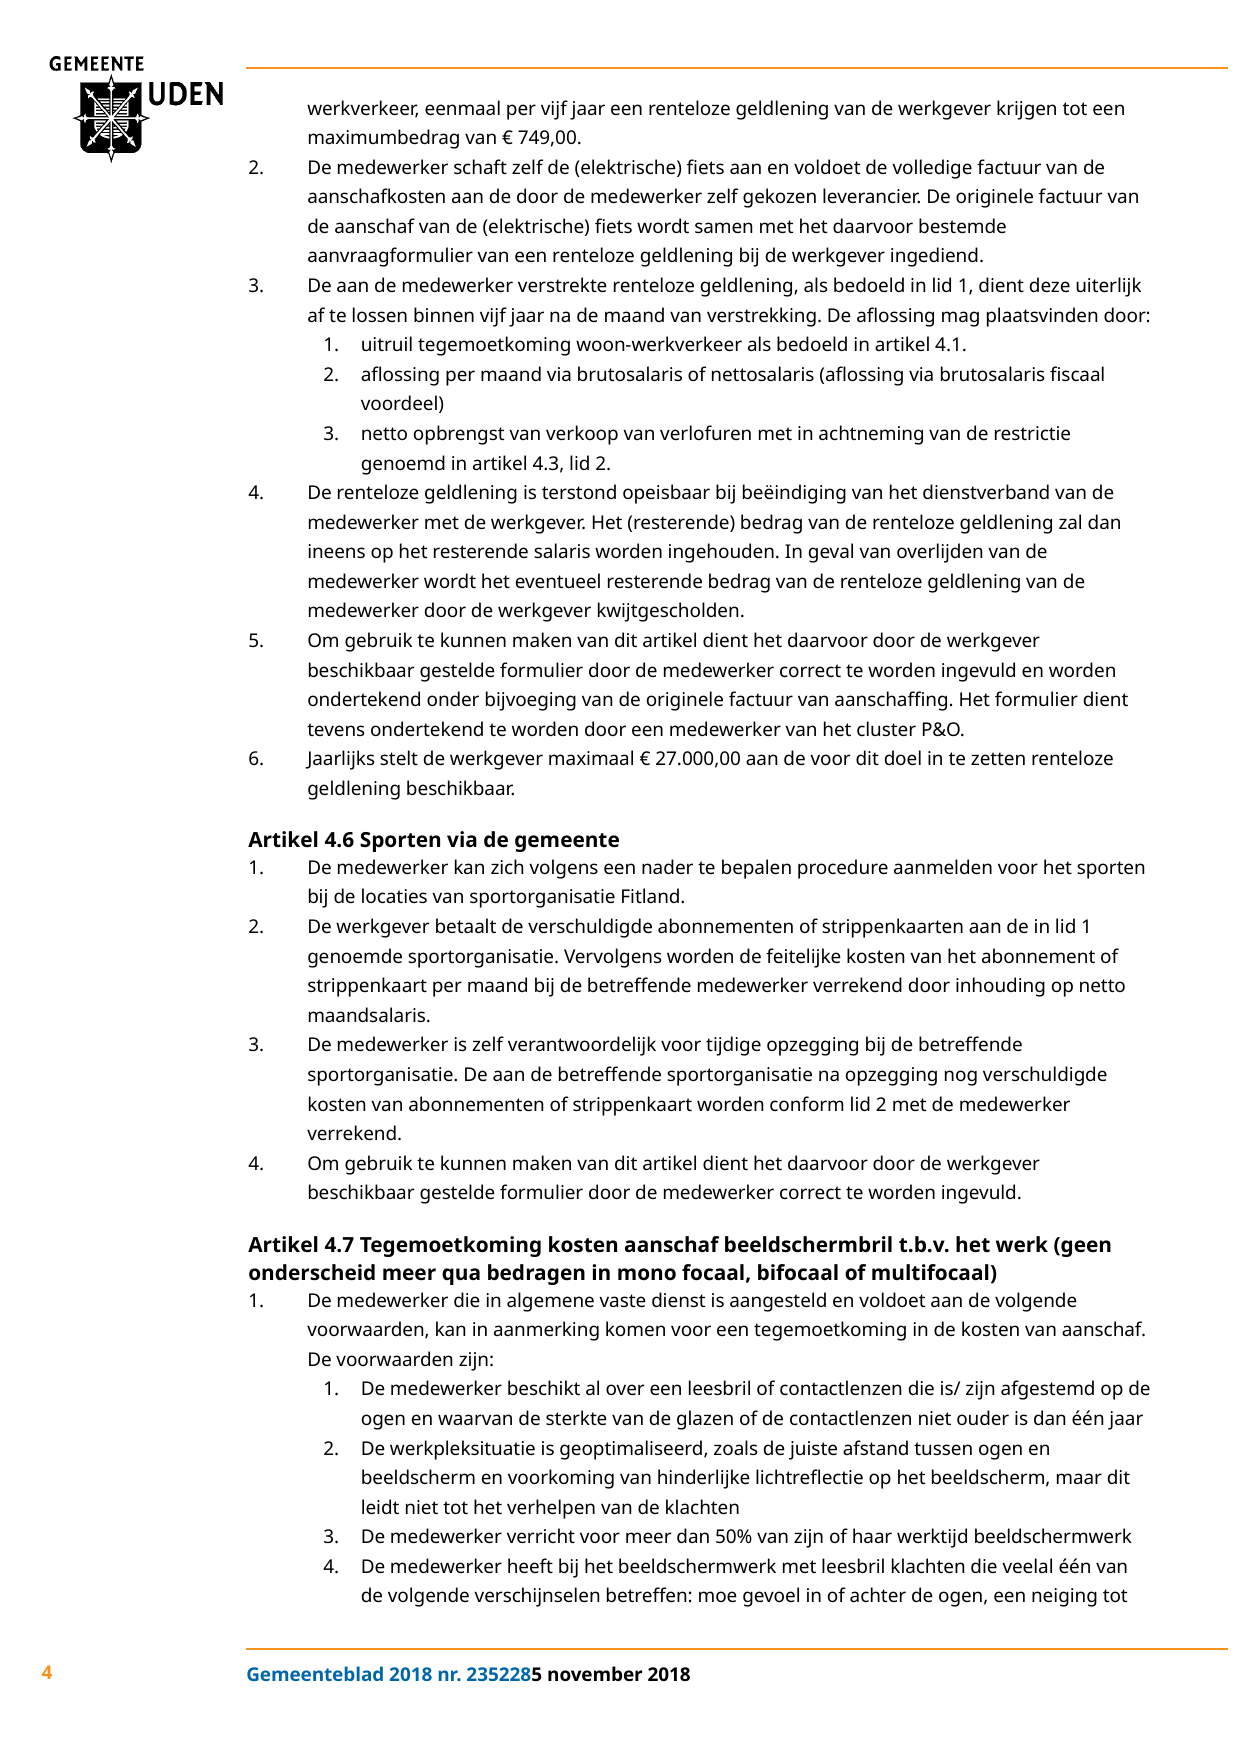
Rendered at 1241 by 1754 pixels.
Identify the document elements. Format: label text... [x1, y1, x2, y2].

list Om gebruik te kunnen maken van dit artikel dient het daarvoor door de werkgever beschikbaar gestelde formulier door de medewerker correct te worden ingevuld. [248, 1150, 1152, 1205]
text Artikel 4.6 Sporten via de gemeente [248, 826, 1152, 854]
picture [41, 47, 231, 172]
list De werkpleksituatie is geoptimaliseerd, zoals de juiste afstand tussen ogen en beeldscherm en voorkoming van hinderlijke lichtreflectie op het beeldscherm, maar dit leidt niet tot het verhelpen van de klachten [323, 1435, 1152, 1519]
list De medewerker heeft bij het beeldschermwerk met leesbril klachten die veelal één van de volgende verschijnselen betreffen: moe gevoel in of achter de ogen, een neiging tot [323, 1553, 1152, 1608]
list De medewerker schaft zelf de (elektrische) fiets aan en voldoet de volledige factuur van de aanschafkosten aan de door de medewerker zelf gekozen leverancier. De originele factuur van de aanschaf van de (elektrische) fiets wordt samen met het daarvoor bestemde aanvraagformulier van een renteloze geldlening bij de werkgever ingediend. [248, 154, 1152, 268]
list netto opbrengst van verkoop van verlofuren met in achtneming van de restrictie genoemd in artikel 4.3, lid 2. [323, 420, 1152, 476]
list De medewerker die in algemene vaste dienst is aangesteld en voldoet aan de volgende voorwaarden, kan in aanmerking komen voor een tegemoetkoming in de kosten van aanschaf. [248, 1287, 1152, 1342]
list De medewerker verricht voor meer dan 50% van zijn of haar werktijd beeldschermwerk [323, 1523, 1152, 1549]
list werkverkeer, eenmaal per vijf jaar een renteloze geldlening van de werkgever krijgen tot een maximumbedrag van € 749,00. [248, 95, 1152, 150]
text Artikel 4.7 Tegemoetkoming kosten aanschaf beeldschermbril t.b.v. het werk (geen onderscheid meer qua bedragen in mono focaal, bifocaal of multifocaal) [248, 1230, 1152, 1287]
list De renteloze geldlening is terstond opeisbaar bij beëindiging van het dienstverband van de medewerker met de werkgever. Het (resterende) bedrag van de renteloze geldlening zal dan ineens op het resterende salaris worden ingehouden. In geval van overlijden van de medewerker wordt het eventueel resterende bedrag van de renteloze geldlening van de medewerker door de werkgever kwijtgescholden. [248, 479, 1152, 623]
list uitruil tegemoetkoming woon-werkverkeer als bedoeld in artikel 4.1. [323, 331, 1152, 357]
list De aan de medewerker verstrekte renteloze geldlening, als bedoeld in lid 1, dient deze uiterlijk af te lossen binnen vijf jaar na de maand van verstrekking. De aflossing mag plaatsvinden door: [248, 272, 1152, 328]
list De medewerker beschikt al over een leesbril of contactlenzen die is/ zijn afgestemd op de ogen en waarvan de sterkte van de glazen of de contactlenzen niet ouder is dan één jaar [323, 1376, 1152, 1431]
list Om gebruik te kunnen maken van dit artikel dient het daarvoor door de werkgever beschikbaar gestelde formulier door de medewerker correct te worden ingevuld en worden ondertekend onder bijvoeging van de originele factuur van aanschaffing. Het formulier dient tevens ondertekend te worden door een medewerker van het cluster P&O. [248, 627, 1152, 742]
list aflossing per maand via brutosalaris of nettosalaris (aflossing via brutosalaris fiscaal voordeel) [323, 361, 1152, 416]
list De medewerker kan zich volgens een nader te bepalen procedure aanmelden voor het sporten bij de locaties van sportorganisatie Fitland. [248, 854, 1152, 909]
list De medewerker is zelf verantwoordelijk voor tijdige opzegging bij de betreffende sportorganisatie. De aan de betreffende sportorganisatie na opzegging nog verschuldigde kosten van abonnementen of strippenkaart worden conform lid 2 met de medewerker verrekend. [248, 1032, 1152, 1146]
list De voorwaarden zijn: [248, 1346, 1152, 1372]
list Jaarlijks stelt de werkgever maximaal € 27.000,00 aan de voor dit doel in te zetten renteloze geldlening beschikbaar. [248, 746, 1152, 801]
list De werkgever betaalt de verschuldigde abonnementen of strippenkaarten aan de in lid 1 genoemde sportorganisatie. Vervolgens worden de feitelijke kosten van het abonnement of strippenkaart per maand bij de betreffende medewerker verrekend door inhouding op netto maandsalaris. [248, 913, 1152, 1028]
